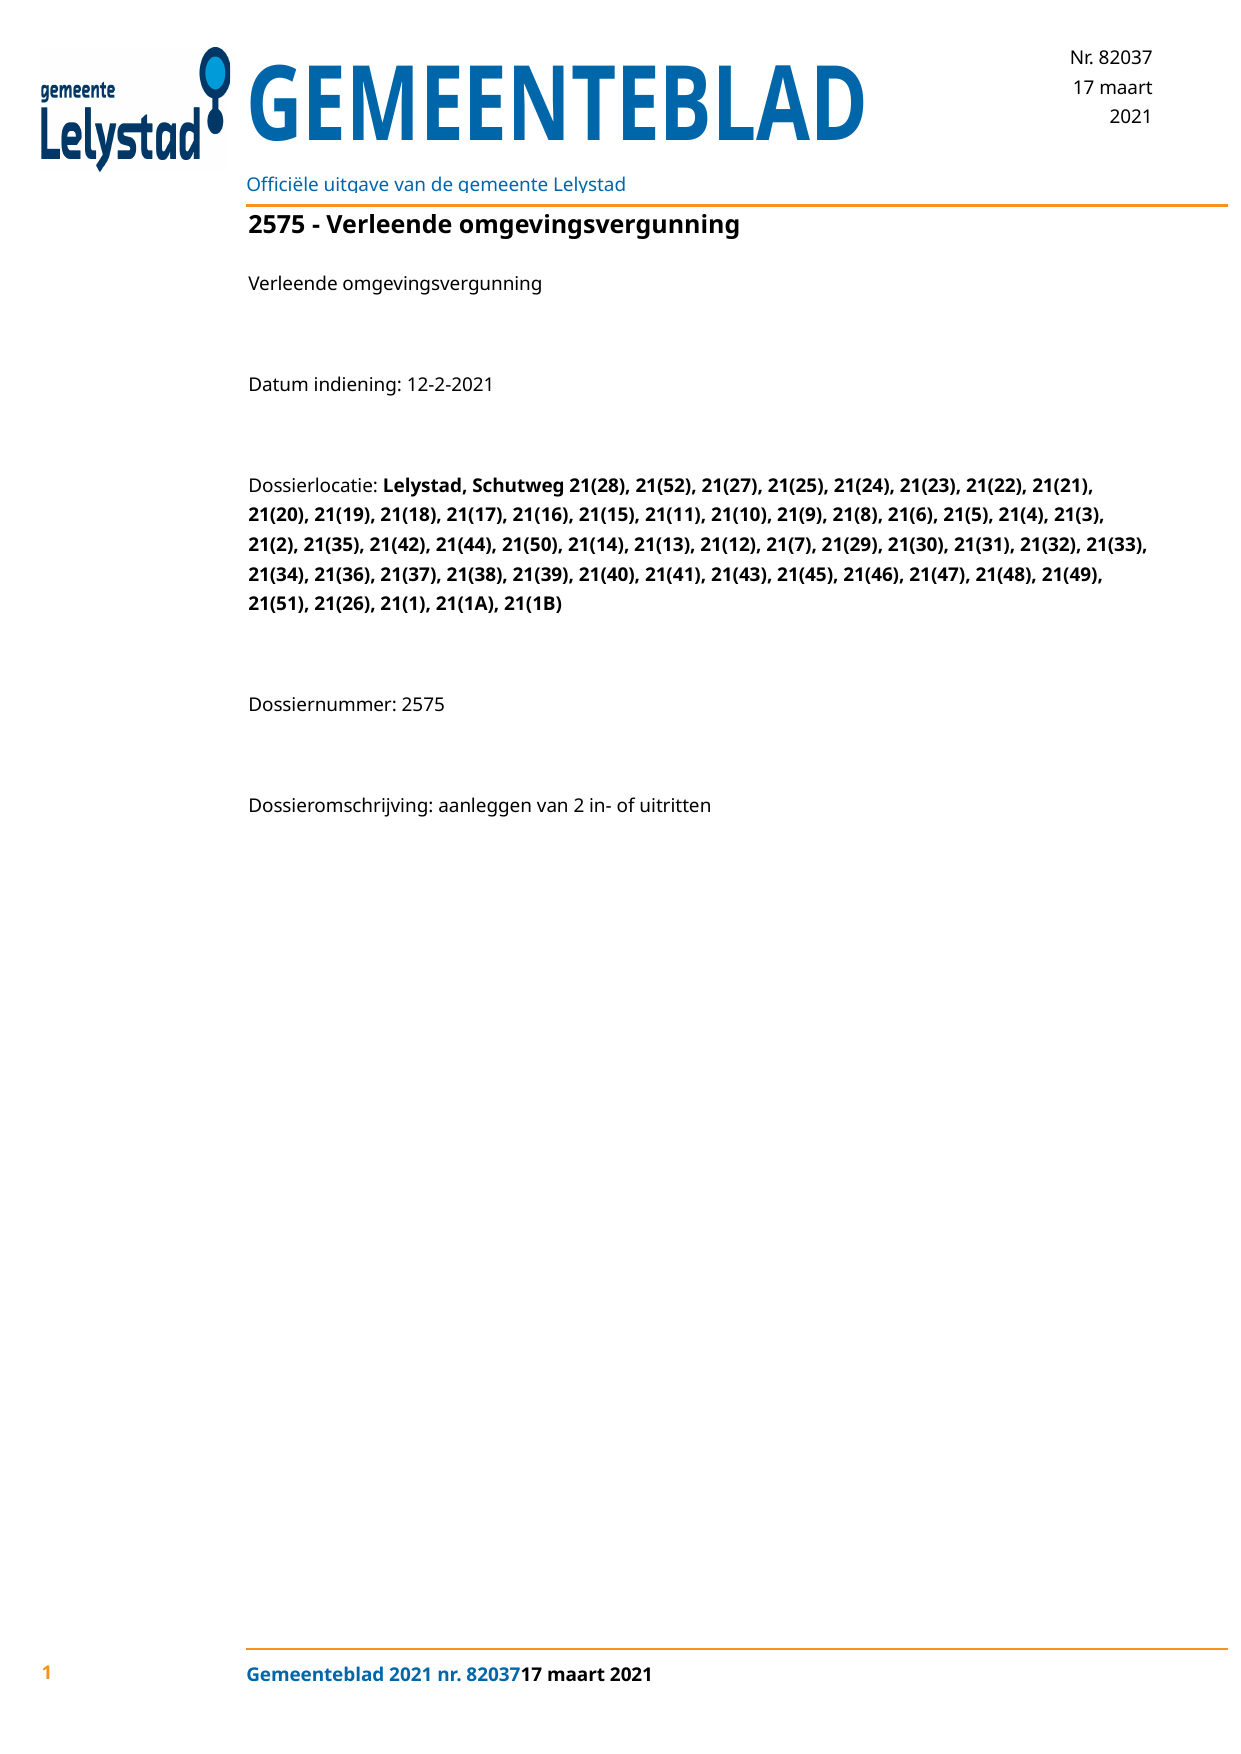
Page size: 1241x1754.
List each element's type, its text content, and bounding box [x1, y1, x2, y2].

text Datum indiening: 12-2-2021 [248, 371, 1152, 397]
text Dossiernummer: 2575 [248, 691, 1152, 717]
text Dossieromschrijving: aanleggen van 2 in- of uitritten [248, 792, 1152, 818]
text 2575 - Verleende omgevingsvergunning [248, 207, 1152, 241]
picture [41, 47, 231, 172]
text Dossierlocatie: Lelystad, Schutweg 21(28), 21(52), 21(27), 21(25), 21(24), 21(23), 21(22), 21(21), 21(20), 21(19), 21(18), 21(17), 21(16), 21(15), 21(11), 21(10), 21(9), 21(8), 21(6), 21(5), 21(4), 21(3), 21(2), 21(35), 21(42), 21(44), 21(50), 21(14), 21(13), 21(12), 21(7), 21(29), 21(30), 21(31), 21(32), 21(33), 21(34), 21(36), 21(37), 21(38), 21(39), 21(40), 21(41), 21(43), 21(45), 21(46), 21(47), 21(48), 21(49), 21(51), 21(26), 21(1), 21(1A), 21(1B) [248, 472, 1152, 616]
text Verleende omgevingsvergunning [248, 270, 1152, 296]
